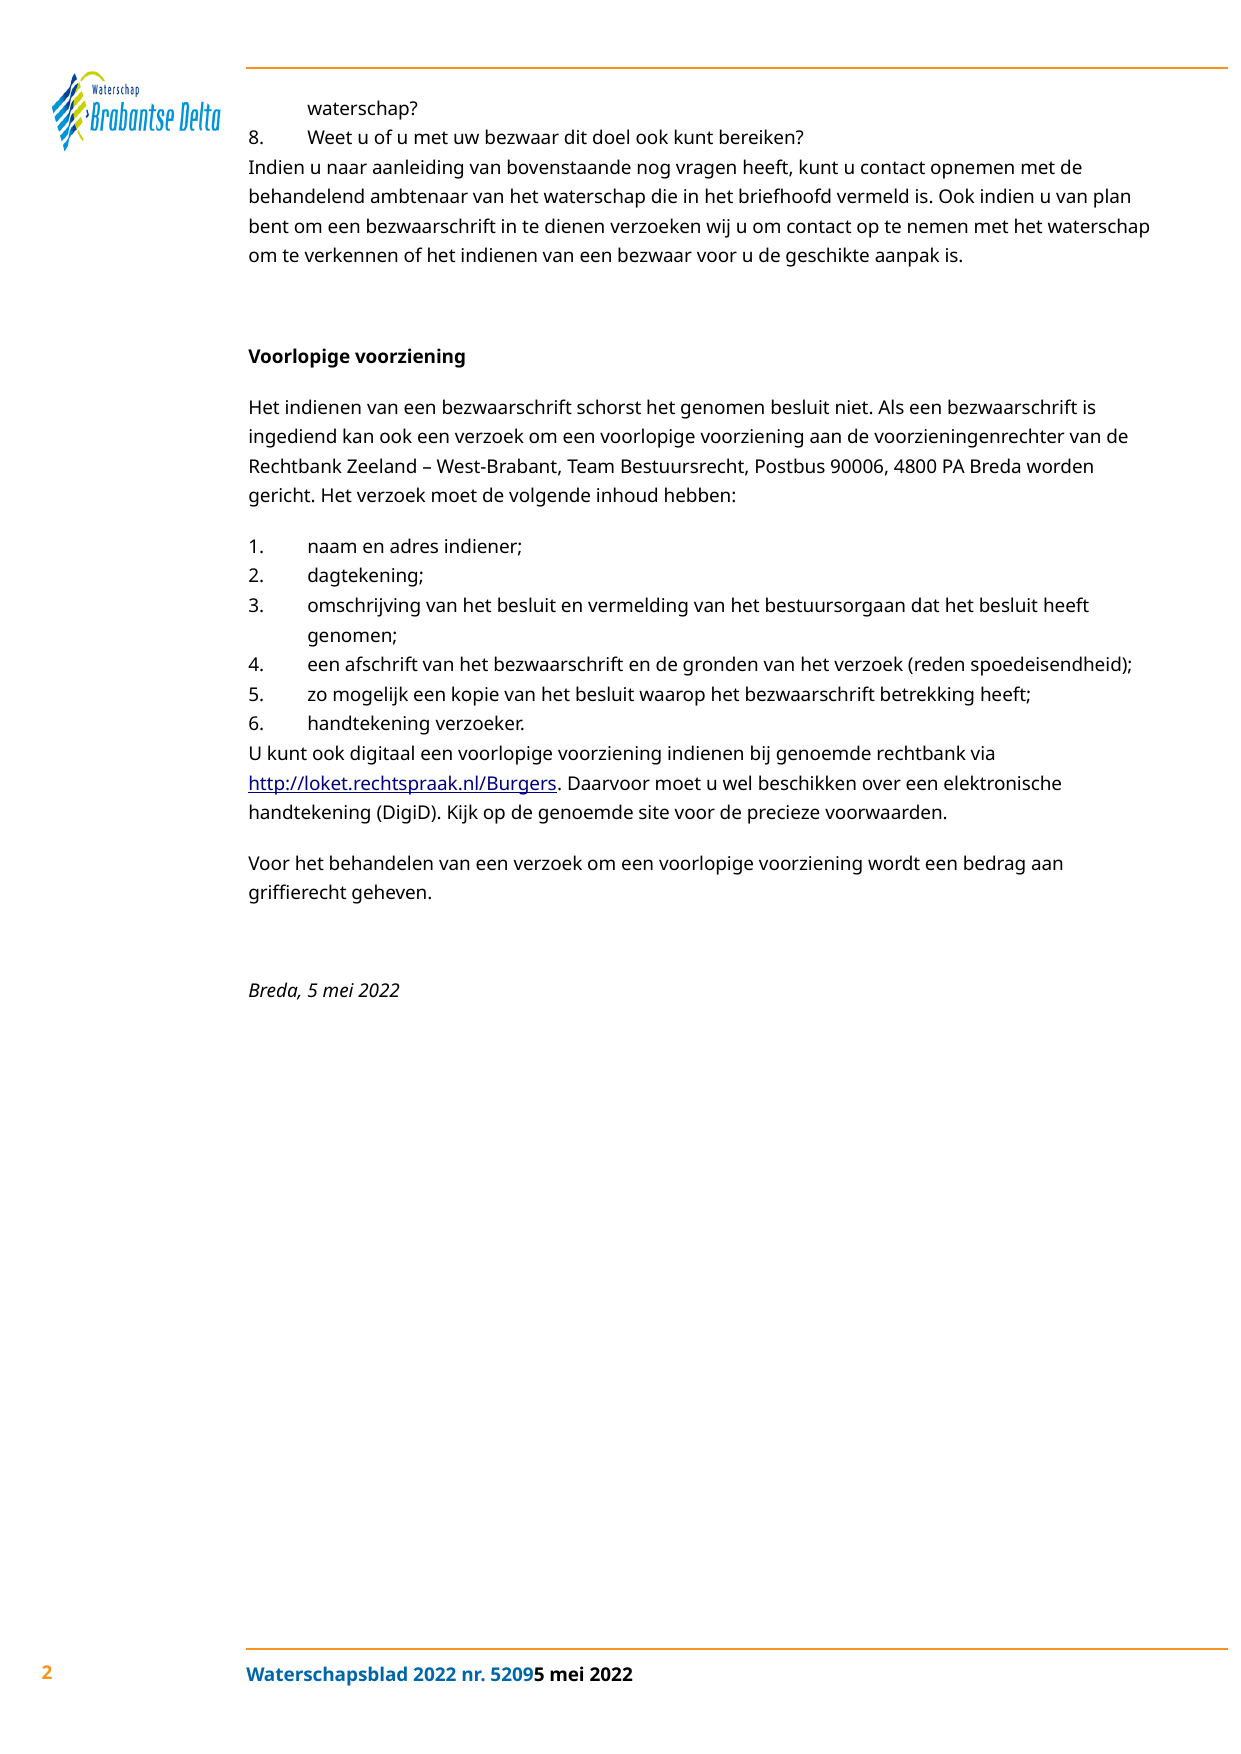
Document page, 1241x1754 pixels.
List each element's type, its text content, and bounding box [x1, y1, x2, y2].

list zo mogelijk een kopie van het besluit waarop het bezwaarschrift betrekking heeft; [248, 681, 1152, 707]
list handtekening verzoeker. [248, 711, 1152, 736]
text Voorlopige voorziening [248, 343, 1152, 369]
list naam en adres indiener; [248, 533, 1152, 559]
text U kunt ook digitaal een voorlopige voorziening indienen bij genoemde rechtbank via http://loket.rechtspraak.nl/Burgers. Daarvoor moet u wel beschikken over een elektronische handtekening (DigiD). Kijk op de genoemde site voor de precieze voorwaarden. [248, 740, 1152, 825]
list een afschrift van het bezwaarschrift en de gronden van het verzoek (reden spoedeisendheid); [248, 651, 1152, 677]
text Voor het behandelen van een verzoek om een voorlopige voorziening wordt een bedrag aan griffierecht geheven. [248, 850, 1152, 905]
list omschrijving van het besluit en vermelding van het bestuursorgaan dat het besluit heeft genomen; [248, 592, 1152, 648]
list Weet u of u met uw bezwaar dit doel ook kunt bereiken? [248, 124, 1152, 150]
list dagtekening; [248, 563, 1152, 588]
picture [41, 47, 231, 172]
text Het indienen van een bezwaarschrift schorst het genomen besluit niet. Als een bezwaarschrift is ingediend kan ook een verzoek om een voorlopige voorziening aan de voorzieningenrechter van de Rechtbank Zeeland – West-Brabant, Team Bestuursrecht, Postbus 90006, 4800 PA Breda worden gericht. Het verzoek moet de volgende inhoud hebben: [248, 394, 1152, 508]
list waterschap? [248, 95, 1152, 121]
text Breda, 5 mei 2022 [248, 978, 1152, 1003]
text Indien u naar aanleiding van bovenstaande nog vragen heeft, kunt u contact opnemen met de behandelend ambtenaar van het waterschap die in het briefhoofd vermeld is. Ook indien u van plan bent om een bezwaarschrift in te dienen verzoeken wij u om contact op te nemen met het waterschap om te verkennen of het indienen van een bezwaar voor u de geschikte aanpak is. [248, 154, 1152, 268]
